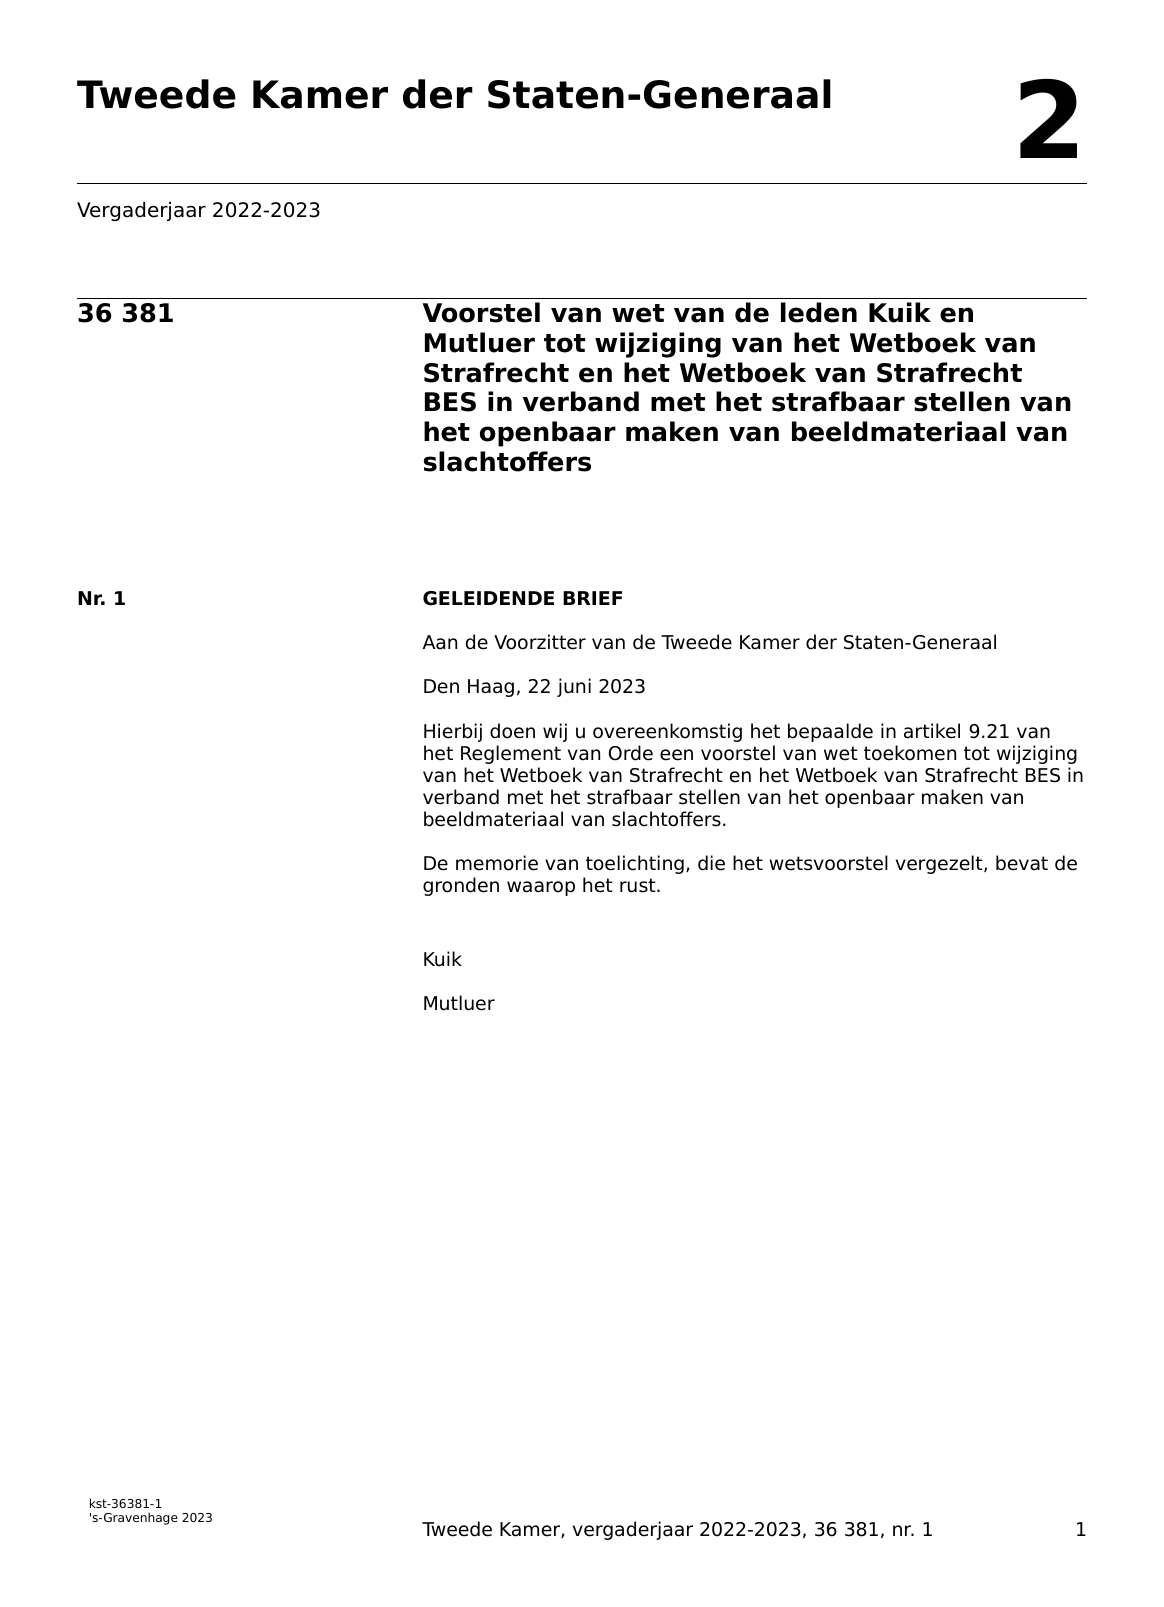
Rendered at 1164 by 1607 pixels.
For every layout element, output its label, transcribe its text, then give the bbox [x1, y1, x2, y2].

text Den Haag, 22 juni 2023 [422, 676, 1087, 698]
text kst-36381-1 [88, 1497, 323, 1511]
text Kuik Mutluer [422, 927, 1087, 1014]
subtitle 36 381 Voorstel van wet van de leden Kuik en Mutluer tot wijziging van het Wetboek van Strafrecht en het Wetboek van Strafrecht BES in verband met het strafbaar stellen van het openbaar maken van beeldmateriaal van slachtoffers [77, 299, 1087, 477]
text Hierbij doen wij u overeenkomstig het bepaalde in artikel 9.21 van het Reglement van Orde een voorstel van wet toekomen tot wijziging van het Wetboek van Strafrecht en het Wetboek van Strafrecht BES in verband met het strafbaar stellen van het openbaar maken van beeldmateriaal van slachtoffers. [422, 721, 1087, 831]
table_cell Vergaderjaar 2022-2023 [77, 184, 1087, 298]
table_header Tweede Kamer der Staten-Generaal [77, 59, 886, 183]
text De memorie van toelichting, die het wetsvoorstel vergezelt, bevat de gronden waarop het rust. [422, 853, 1087, 897]
table_header 2 [886, 59, 1087, 183]
text Aan de Voorzitter van de Tweede Kamer der Staten-Generaal [422, 632, 1087, 654]
text 's-Gravenhage 2023 [88, 1511, 323, 1525]
subtitle Nr. 1 GELEIDENDE BRIEF [77, 588, 1087, 610]
